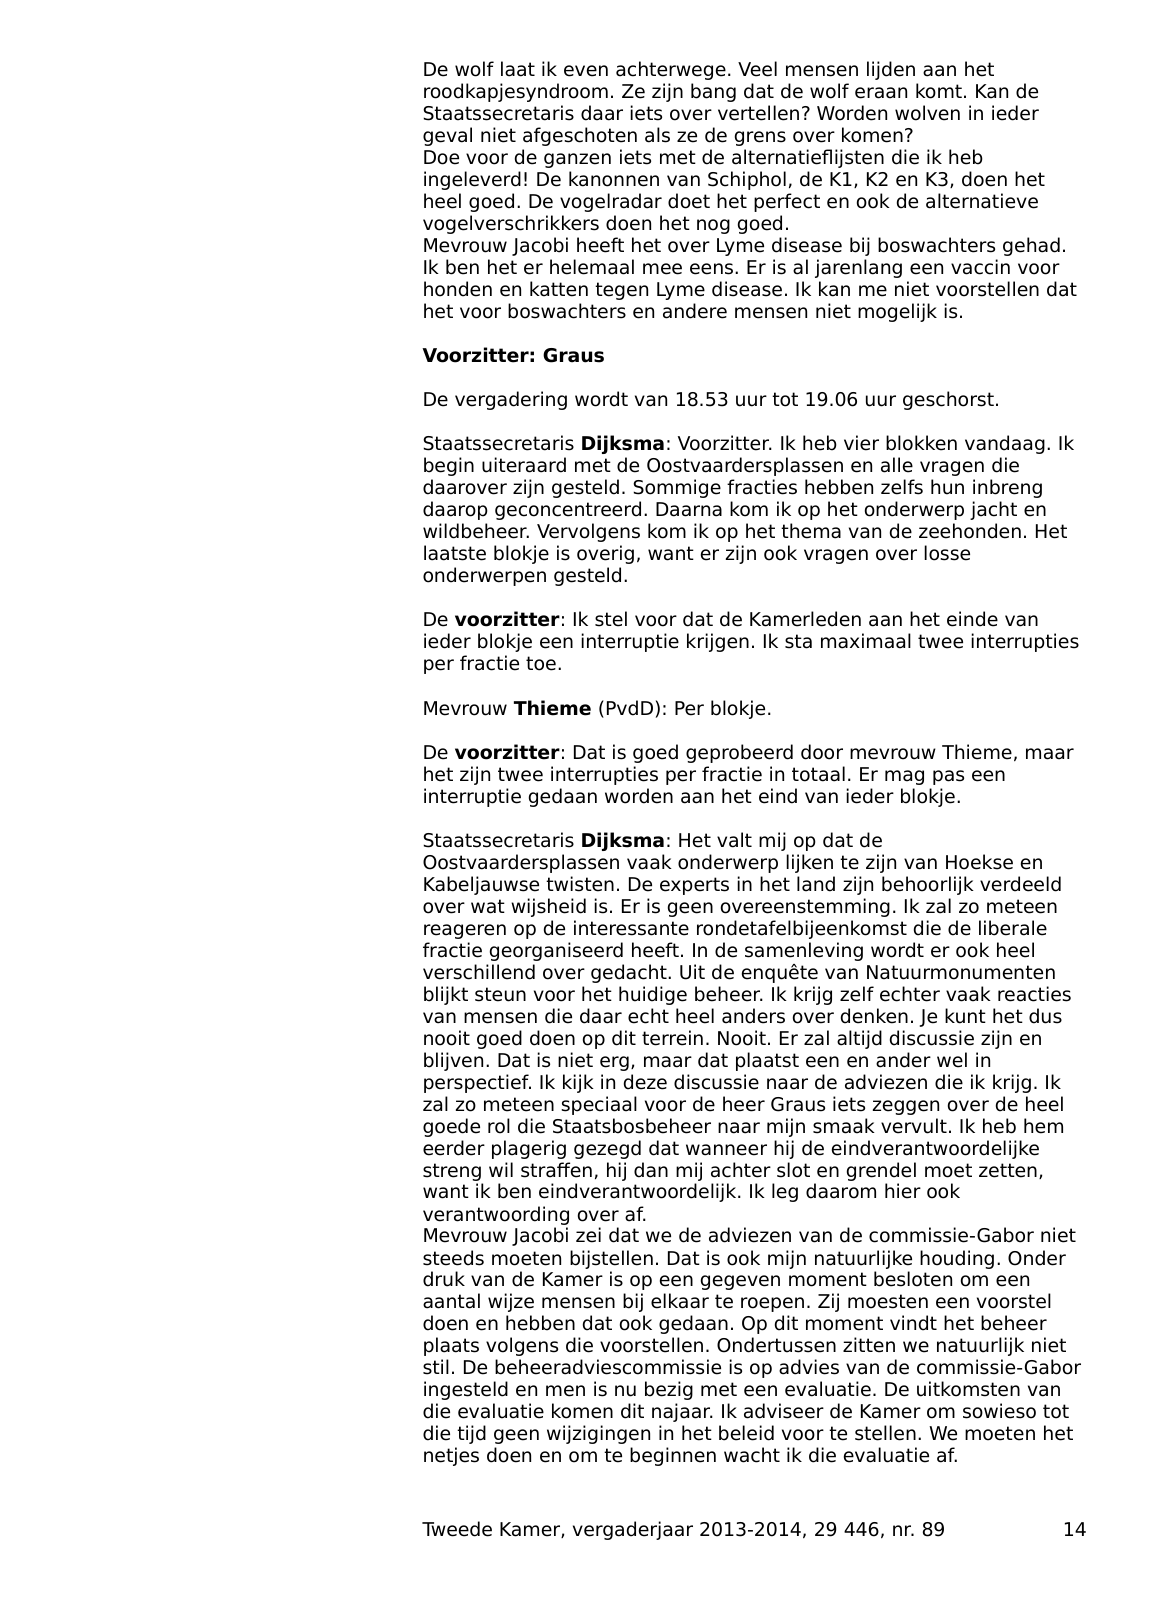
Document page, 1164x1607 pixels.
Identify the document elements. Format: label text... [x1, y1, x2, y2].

text De voorzitter: Ik stel voor dat de Kamerleden aan het einde van ieder blokje een interruptie krijgen. Ik sta maximaal twee interrupties per fractie toe. [422, 609, 1087, 675]
subtitle Voorzitter: Graus [422, 345, 1087, 367]
text Staatssecretaris Dijksma: Voorzitter. Ik heb vier blokken vandaag. Ik begin uiteraard met de Oostvaardersplassen en alle vragen die daarover zijn gesteld. Sommige fracties hebben zelfs hun inbreng daarop geconcentreerd. Daarna kom ik op het onderwerp jacht en wildbeheer. Vervolgens kom ik op het thema van de zeehonden. Het laatste blokje is overig, want er zijn ook vragen over losse onderwerpen gesteld. [422, 433, 1087, 587]
text Doe voor de ganzen iets met de alternatieflijsten die ik heb ingeleverd! De kanonnen van Schiphol, de K1, K2 en K3, doen het heel goed. De vogelradar doet het perfect en ook de alternatieve vogelverschrikkers doen het nog goed. [422, 147, 1087, 235]
text Staatssecretaris Dijksma: Het valt mij op dat de Oostvaardersplassen vaak onderwerp lijken te zijn van Hoekse en Kabeljauwse twisten. De experts in het land zijn behoorlijk verdeeld over wat wijsheid is. Er is geen overeenstemming. Ik zal zo meteen reageren op de interessante rondetafelbijeenkomst die de liberale fractie georganiseerd heeft. In de samenleving wordt er ook heel verschillend over gedacht. Uit de enquête van Natuurmonumenten blijkt steun voor het huidige beheer. Ik krijg zelf echter vaak reacties van mensen die daar echt heel anders over denken. Je kunt het dus nooit goed doen op dit terrein. Nooit. Er zal altijd discussie zijn en blijven. Dat is niet erg, maar dat plaatst een en ander wel in perspectief. Ik kijk in deze discussie naar de adviezen die ik krijg. Ik zal zo meteen speciaal voor de heer Graus iets zeggen over de heel goede rol die Staatsbosbeheer naar mijn smaak vervult. Ik heb hem eerder plagerig gezegd dat wanneer hij de eindverantwoordelijke streng wil straffen, hij dan mij achter slot en grendel moet zetten, want ik ben eindverantwoordelijk. Ik leg daarom hier ook verantwoording over af. [422, 830, 1087, 1225]
text De voorzitter: Dat is goed geprobeerd door mevrouw Thieme, maar het zijn twee interrupties per fractie in totaal. Er mag pas een interruptie gedaan worden aan het eind van ieder blokje. [422, 742, 1087, 808]
text De vergadering wordt van 18.53 uur tot 19.06 uur geschorst. [422, 389, 1087, 411]
text De wolf laat ik even achterwege. Veel mensen lijden aan het roodkapjesyndroom. Ze zijn bang dat de wolf eraan komt. Kan de Staatssecretaris daar iets over vertellen? Worden wolven in ieder geval niet afgeschoten als ze de grens over komen? [422, 59, 1087, 147]
text Mevrouw Jacobi zei dat we de adviezen van de commissie-Gabor niet steeds moeten bijstellen. Dat is ook mijn natuurlijke houding. Onder druk van de Kamer is op een gegeven moment besloten om een aantal wijze mensen bij elkaar te roepen. Zij moesten een voorstel doen en hebben dat ook gedaan. Op dit moment vindt het beheer plaats volgens die voorstellen. Ondertussen zitten we natuurlijk niet stil. De beheeradviescommissie is op advies van de commissie-Gabor ingesteld en men is nu bezig met een evaluatie. De uitkomsten van die evaluatie komen dit najaar. Ik adviseer de Kamer om sowieso tot die tijd geen wijzigingen in het beleid voor te stellen. We moeten het netjes doen en om te beginnen wacht ik die evaluatie af. [422, 1225, 1087, 1467]
text Mevrouw Thieme (PvdD): Per blokje. [422, 697, 1087, 719]
text Mevrouw Jacobi heeft het over Lyme disease bij boswachters gehad. Ik ben het er helemaal mee eens. Er is al jarenlang een vaccin voor honden en katten tegen Lyme disease. Ik kan me niet voorstellen dat het voor boswachters en andere mensen niet mogelijk is. [422, 235, 1087, 323]
